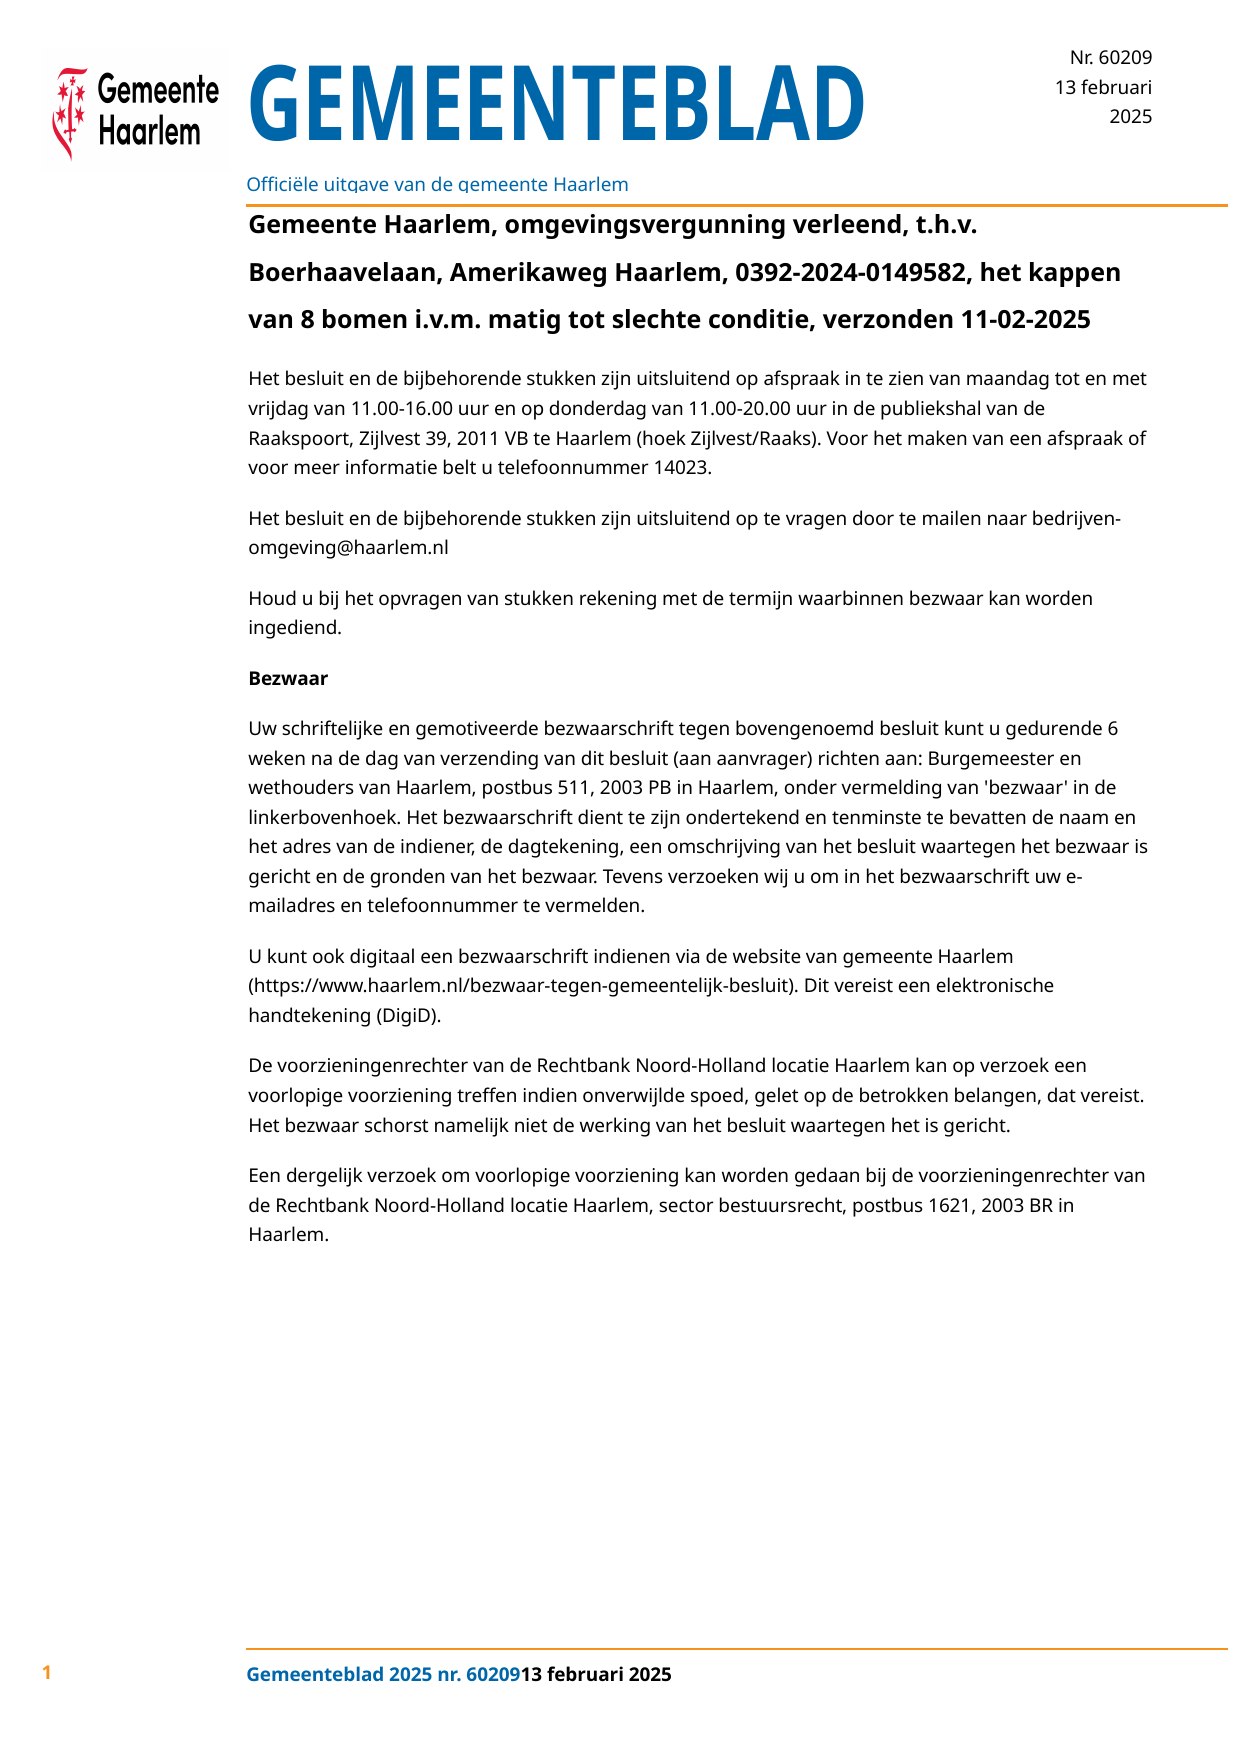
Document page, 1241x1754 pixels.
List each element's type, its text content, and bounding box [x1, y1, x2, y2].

text U kunt ook digitaal een bezwaarschrift indienen via de website van gemeente Haarlem (https://www.haarlem.nl/bezwaar-tegen-gemeentelijk-besluit). Dit vereist een elektronische handtekening (DigiD). [248, 943, 1152, 1028]
text Het besluit en de bijbehorende stukken zijn uitsluitend op afspraak in te zien van maandag tot en met vrijdag van 11.00-16.00 uur en op donderdag van 11.00-20.00 uur in de publiekshal van de Raakspoort, Zijlvest 39, 2011 VB te Haarlem (hoek Zijlvest/Raaks). Voor het maken van een afspraak of voor meer informatie belt u telefoonnummer 14023. [248, 366, 1152, 480]
text Houd u bij het opvragen van stukken rekening met de termijn waarbinnen bezwaar kan worden ingediend. [248, 585, 1152, 640]
text Bezwaar [248, 665, 1152, 690]
text Uw schriftelijke en gemotiveerde bezwaarschrift tegen bovengenoemd besluit kunt u gedurende 6 weken na de dag van verzending van dit besluit (aan aanvrager) richten aan: Burgemeester en wethouders van Haarlem, postbus 511, 2003 PB in Haarlem, onder vermelding van 'bezwaar' in de linkerbovenhoek. Het bezwaarschrift dient te zijn ondertekend en tenminste te bevatten de naam en het adres van de indiener, de dagtekening, een omschrijving van het besluit waartegen het bezwaar is gericht en de gronden van het bezwaar. Tevens verzoeken wij u om in het bezwaarschrift uw e-mailadres en telefoonnummer te vermelden. [248, 715, 1152, 918]
text Gemeente Haarlem, omgevingsvergunning verleend, t.h.v. Boerhaavelaan, Amerikaweg Haarlem, 0392-2024-0149582, het kappen van 8 bomen i.v.m. matig tot slechte conditie, verzonden 11-02-2025 [248, 207, 1152, 336]
text Het besluit en de bijbehorende stukken zijn uitsluitend op te vragen door te mailen naar bedrijven-omgeving@haarlem.nl [248, 505, 1152, 560]
text De voorzieningenrechter van de Rechtbank Noord-Holland locatie Haarlem kan op verzoek een voorlopige voorziening treffen indien onverwijlde spoed, gelet op de betrokken belangen, dat vereist. Het bezwaar schorst namelijk niet de werking van het besluit waartegen het is gericht. [248, 1053, 1152, 1137]
picture [41, 47, 231, 172]
text Een dergelijk verzoek om voorlopige voorziening kan worden gedaan bij de voorzieningenrechter van de Rechtbank Noord-Holland locatie Haarlem, sector bestuursrecht, postbus 1621, 2003 BR in Haarlem. [248, 1162, 1152, 1247]
